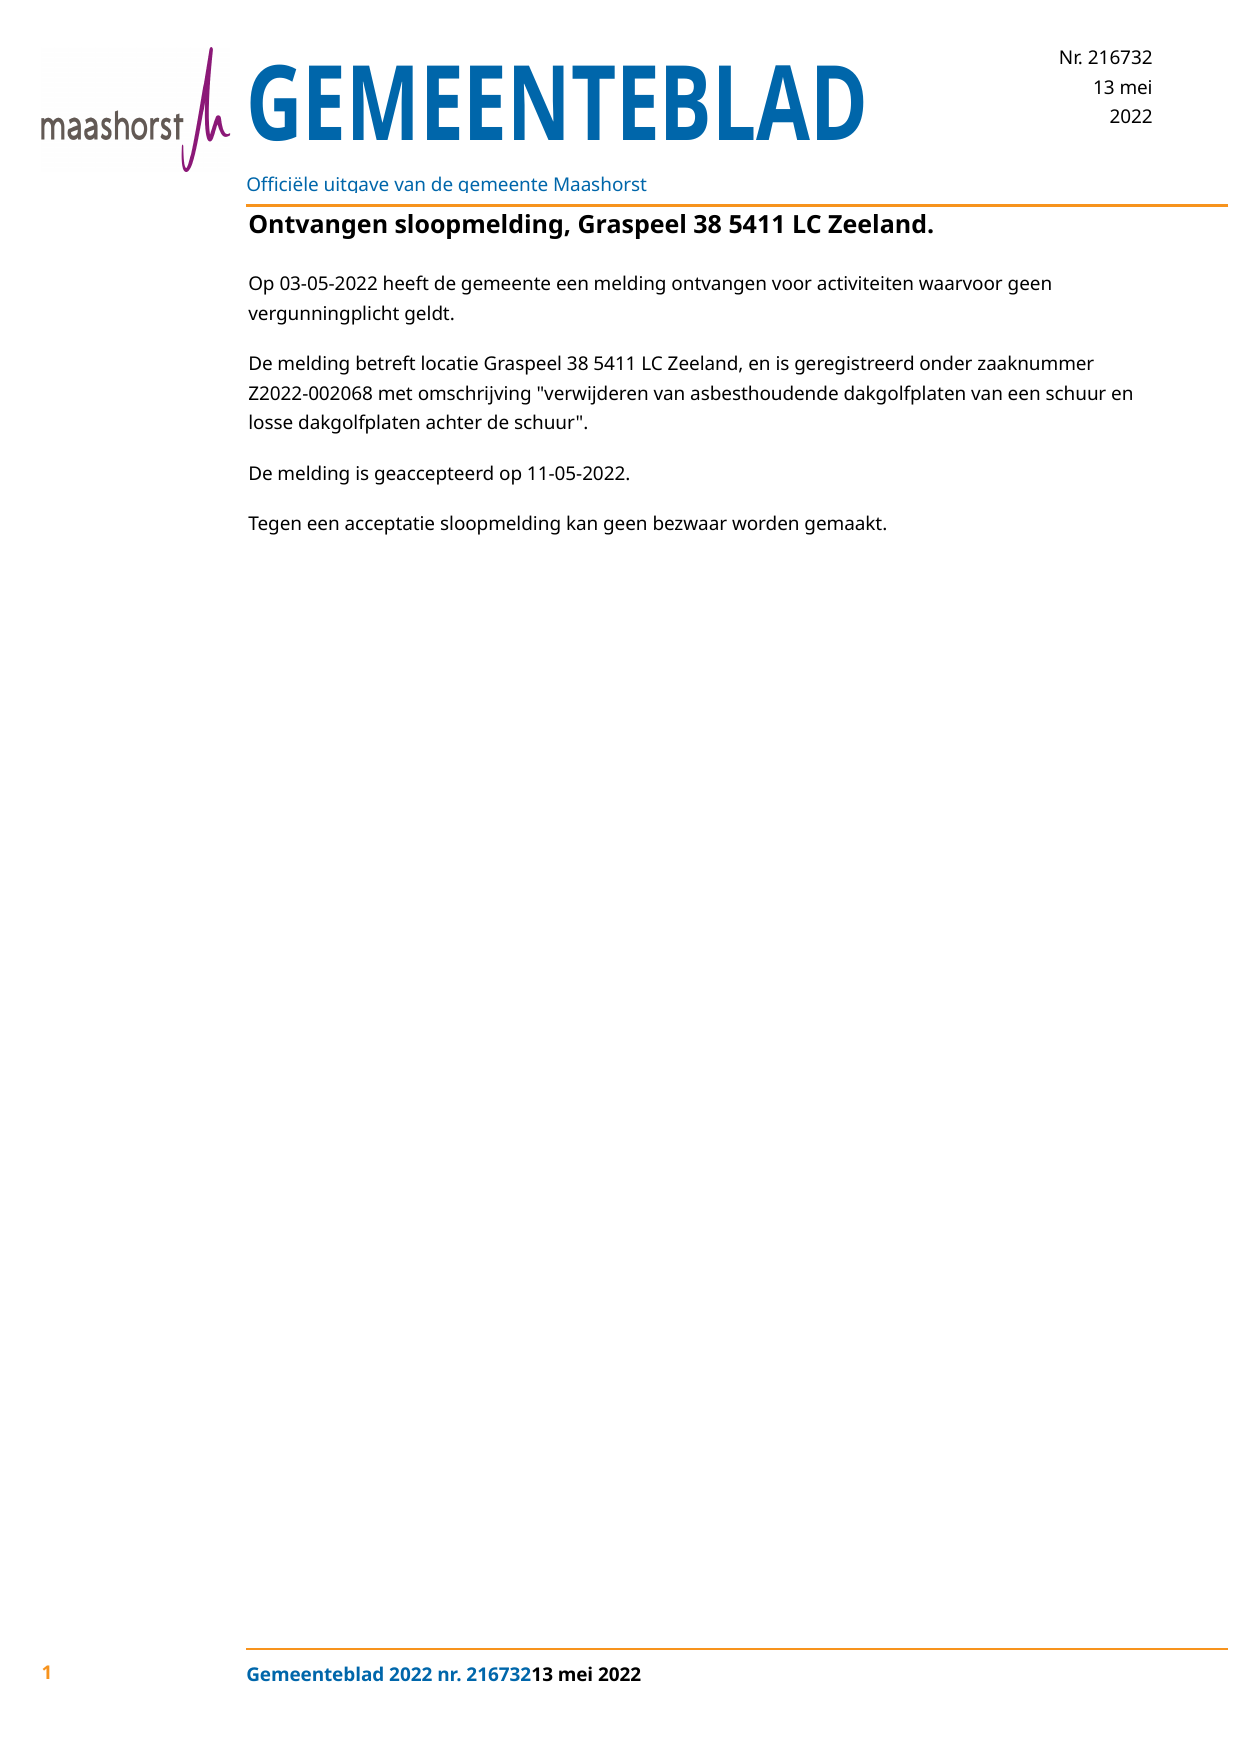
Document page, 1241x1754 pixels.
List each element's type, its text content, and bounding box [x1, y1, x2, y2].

picture [41, 47, 231, 172]
text Op 03-05-2022 heeft de gemeente een melding ontvangen voor activiteiten waarvoor geen vergunningplicht geldt. [248, 270, 1152, 326]
text De melding betreft locatie Graspeel 38 5411 LC Zeeland, en is geregistreerd onder zaaknummer Z2022-002068 met omschrijving "verwijderen van asbesthoudende dakgolfplaten van een schuur en losse dakgolfplaten achter de schuur". [248, 350, 1152, 435]
text De melding is geaccepteerd op 11-05-2022. [248, 460, 1152, 486]
text Tegen een acceptatie sloopmelding kan geen bezwaar worden gemaakt. [248, 510, 1152, 536]
text Ontvangen sloopmelding, Graspeel 38 5411 LC Zeeland. [248, 207, 1152, 241]
